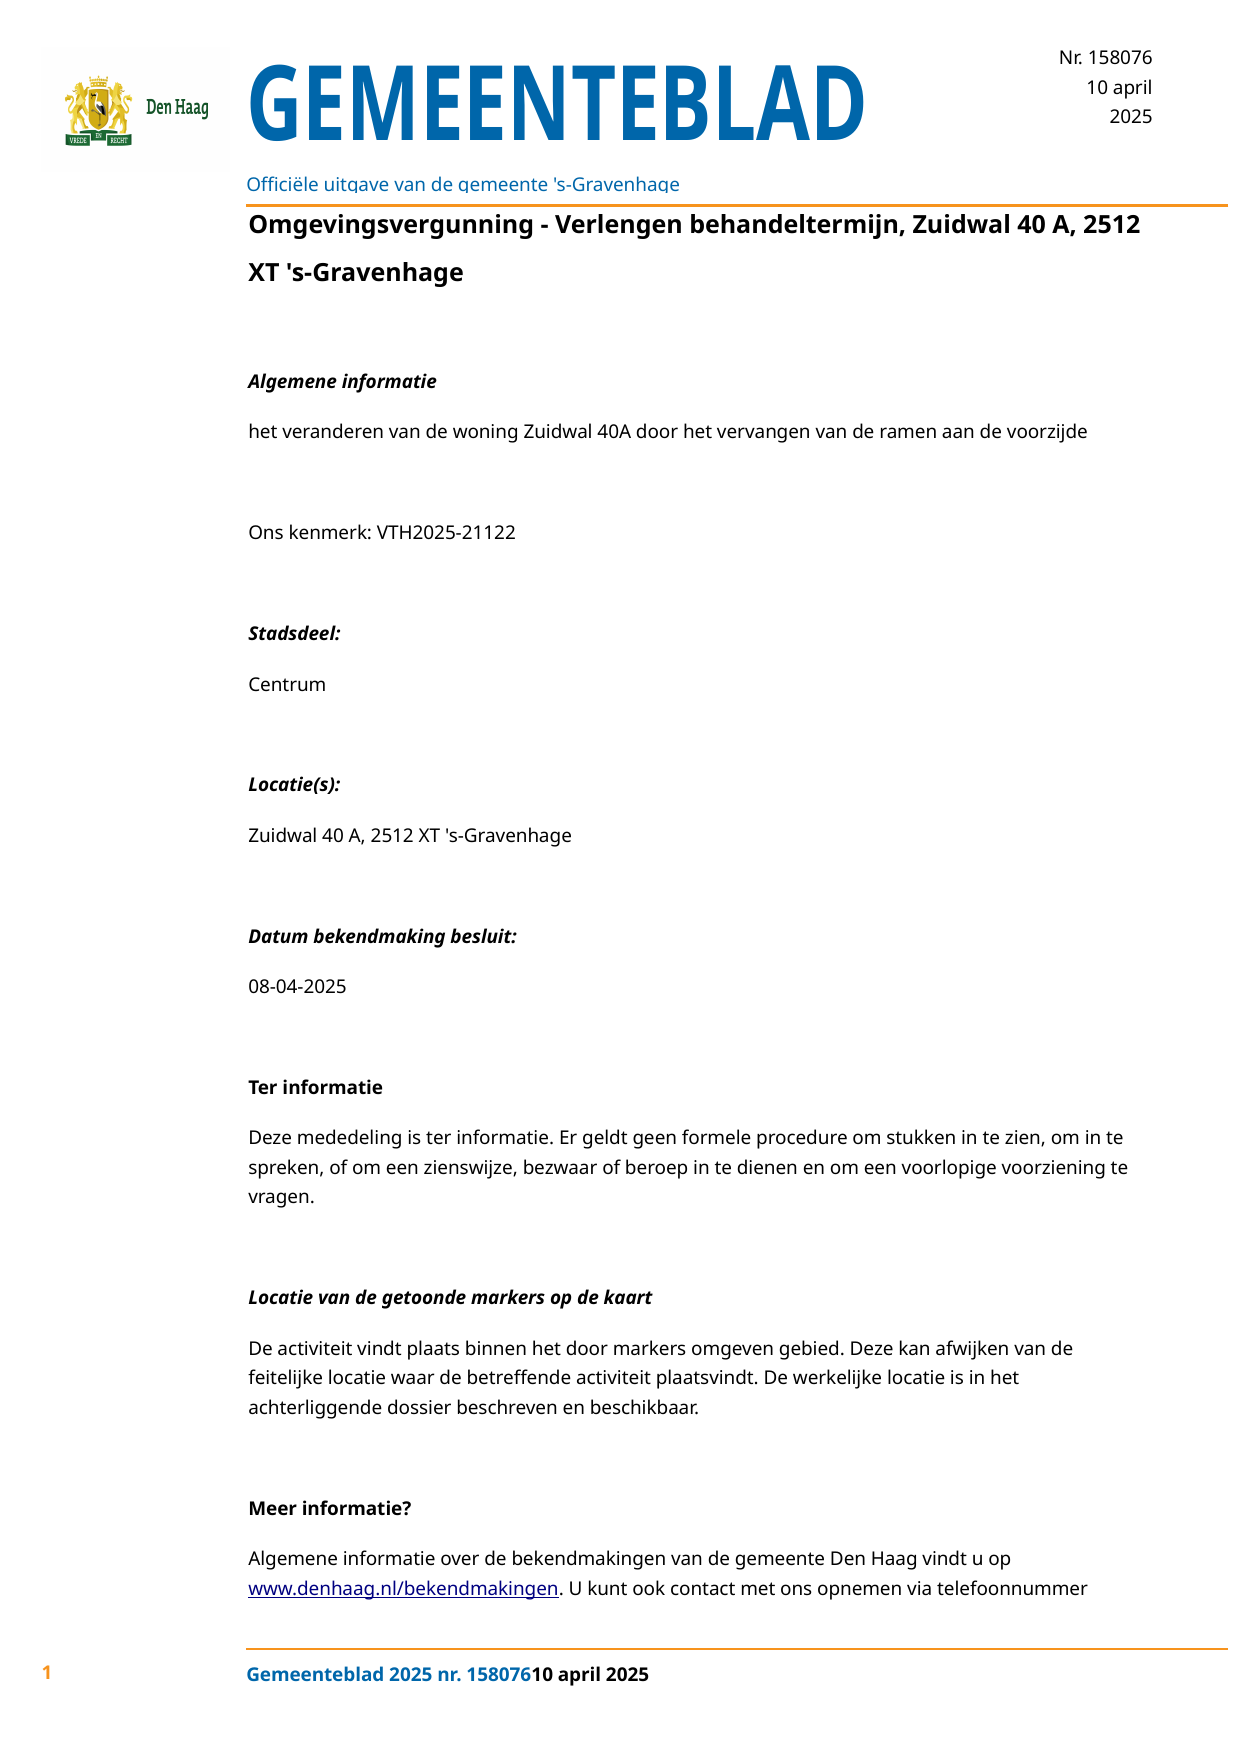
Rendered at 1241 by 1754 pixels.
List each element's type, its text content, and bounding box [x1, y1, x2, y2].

text Omgevingsvergunning - Verlengen behandeltermijn, Zuidwal 40 A, 2512 XT 's-Gravenhage [248, 207, 1152, 288]
text Stadsdeel: [248, 620, 1152, 646]
text Locatie van de getoonde markers op de kaart [248, 1284, 1152, 1310]
text Centrum [248, 671, 1152, 697]
text Datum bekendmaking besluit: [248, 923, 1152, 949]
text Zuidwal 40 A, 2512 XT 's-Gravenhage [248, 822, 1152, 848]
text Deze mededeling is ter informatie. Er geldt geen formele procedure om stukken in te zien, om in te spreken, of om een zienswijze, bezwaar of beroep in te dienen en om een voorlopige voorziening te vragen. [248, 1124, 1152, 1209]
text Algemene informatie [248, 368, 1152, 394]
text het veranderen van de woning Zuidwal 40A door het vervangen van de ramen aan de voorzijde [248, 419, 1152, 444]
picture [41, 47, 231, 172]
text Algemene informatie over de bekendmakingen van de gemeente Den Haag vindt u op www.denhaag.nl/bekendmakingen. U kunt ook contact met ons opnemen via telefoonnummer [248, 1545, 1152, 1601]
text 08-04-2025 [248, 973, 1152, 999]
text De activiteit vindt plaats binnen het door markers omgeven gebied. Deze kan afwijken van de feitelijke locatie waar de betreffende activiteit plaatsvindt. De werkelijke locatie is in het achterliggende dossier beschreven en beschikbaar. [248, 1335, 1152, 1420]
text Meer informatie? [248, 1495, 1152, 1521]
text Locatie(s): [248, 772, 1152, 797]
text Ons kenmerk: VTH2025-21122 [248, 519, 1152, 545]
text Ter informatie [248, 1074, 1152, 1100]
